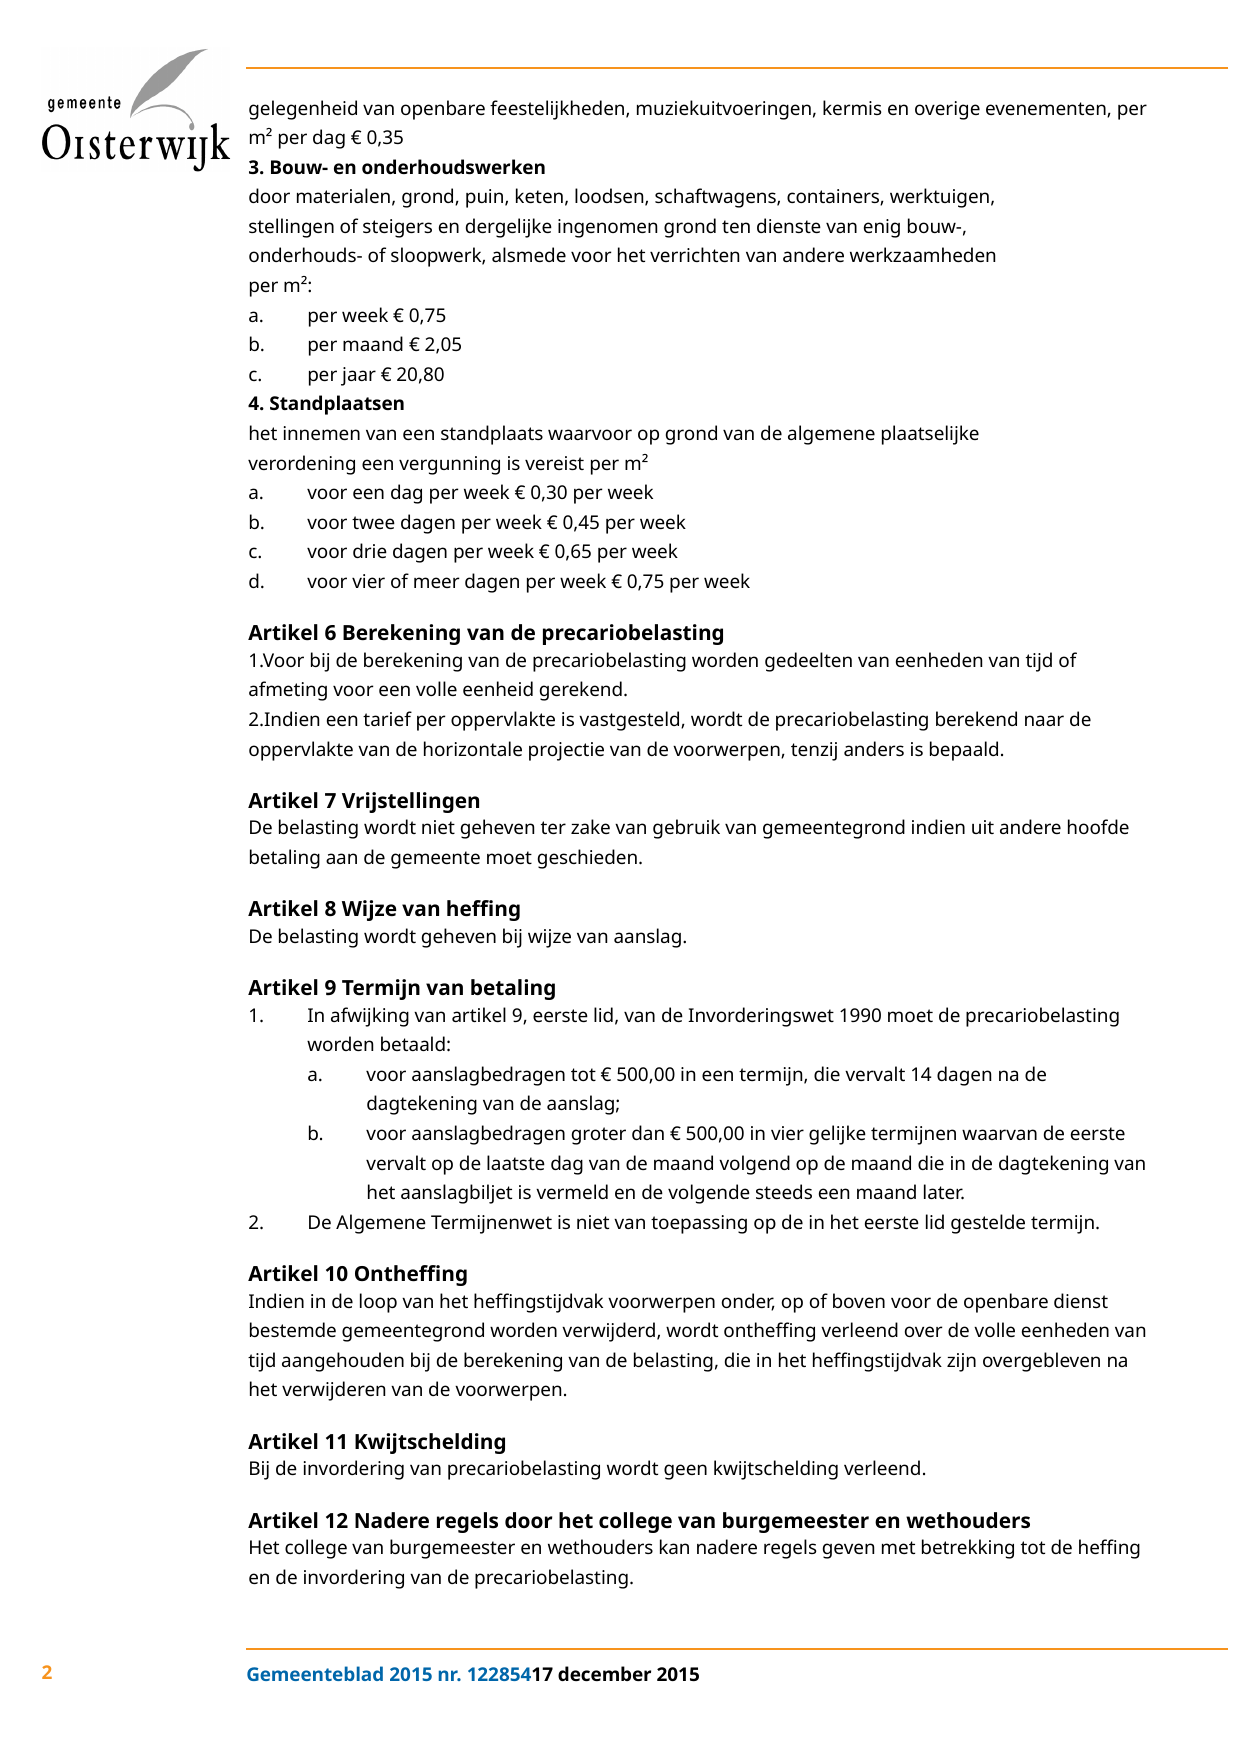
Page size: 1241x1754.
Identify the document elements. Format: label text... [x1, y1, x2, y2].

list voor aanslagbedragen tot € 500,00 in een termijn, die vervalt 14 dagen na de dagtekening van de aanslag; [307, 1061, 1152, 1116]
list In afwijking van artikel 9, eerste lid, van de Invorderingswet 1990 moet de precariobelasting worden betaald: [248, 1002, 1152, 1057]
text De belasting wordt niet geheven ter zake van gebruik van gemeentegrond indien uit andere hoofde betaling aan de gemeente moet geschieden. [248, 814, 1152, 870]
text Artikel 8 Wijze van heffing [248, 894, 1152, 923]
text verordening een vergunning is vereist per m² [248, 450, 1152, 476]
text afmeting voor een volle eenheid gerekend. [248, 677, 1152, 702]
text Indien in de loop van het heffingstijdvak voorwerpen onder, op of boven voor de openbare dienst bestemde gemeentegrond worden verwijderd, wordt ontheffing verleend over de volle eenheden van tijd aangehouden bij de berekening van de belasting, die in het heffingstijdvak zijn overgebleven na het verwijderen van de voorwerpen. [248, 1288, 1152, 1402]
text Artikel 11 Kwijtschelding [248, 1427, 1152, 1455]
list voor vier of meer dagen per week € 0,75 per week [248, 568, 1152, 594]
text door materialen, grond, puin, keten, loodsen, schaftwagens, containers, werktuigen, [248, 183, 1152, 209]
text Artikel 7 Vrijstellingen [248, 786, 1152, 814]
picture [41, 47, 231, 172]
text Artikel 6 Berekening van de precariobelasting [248, 618, 1152, 647]
list voor aanslagbedragen groter dan € 500,00 in vier gelijke termijnen waarvan de eerste vervalt op de laatste dag van de maand volgend op de maand die in de dagtekening van het aanslagbiljet is vermeld en de volgende steeds een maand later. [307, 1120, 1152, 1205]
text De belasting wordt geheven bij wijze van aanslag. [248, 923, 1152, 949]
list voor een dag per week € 0,30 per week [248, 479, 1152, 505]
text per m²: [248, 272, 1152, 298]
list per maand € 2,05 [248, 331, 1152, 357]
list voor drie dagen per week € 0,65 per week [248, 538, 1152, 564]
text het innemen van een standplaats waarvoor op grond van de algemene plaatselijke [248, 420, 1152, 446]
list De Algemene Termijnenwet is niet van toepassing op de in het eerste lid gestelde termijn. [248, 1209, 1152, 1235]
text gelegenheid van openbare feestelijkheden, muziekuitvoeringen, kermis en overige evenementen, per m² per dag € 0,35 [248, 95, 1152, 150]
text 4. Standplaatsen [248, 391, 1152, 416]
list voor twee dagen per week € 0,45 per week [248, 509, 1152, 535]
list per week € 0,75 [248, 302, 1152, 328]
list per jaar € 20,80 [248, 361, 1152, 387]
text Het college van burgemeester en wethouders kan nadere regels geven met betrekking tot de heffing en de invordering van de precariobelasting. [248, 1534, 1152, 1589]
text Artikel 10 Ontheffing [248, 1259, 1152, 1288]
text 1.Voor bij de berekening van de precariobelasting worden gedeelten van eenheden van tijd of [248, 647, 1152, 673]
text 3. Bouw- en onderhoudswerken [248, 154, 1152, 180]
text 2.Indien een tarief per oppervlakte is vastgesteld, wordt de precariobelasting berekend naar de oppervlakte van de horizontale projectie van de voorwerpen, tenzij anders is bepaald. [248, 706, 1152, 761]
text Artikel 12 Nadere regels door het college van burgemeester en wethouders [248, 1506, 1152, 1534]
text onderhouds- of sloopwerk, alsmede voor het verrichten van andere werkzaamheden [248, 243, 1152, 268]
text stellingen of steigers en dergelijke ingenomen grond ten dienste van enig bouw-, [248, 213, 1152, 239]
text Bij de invordering van precariobelasting wordt geen kwijtschelding verleend. [248, 1455, 1152, 1481]
text Artikel 9 Termijn van betaling [248, 973, 1152, 1002]
